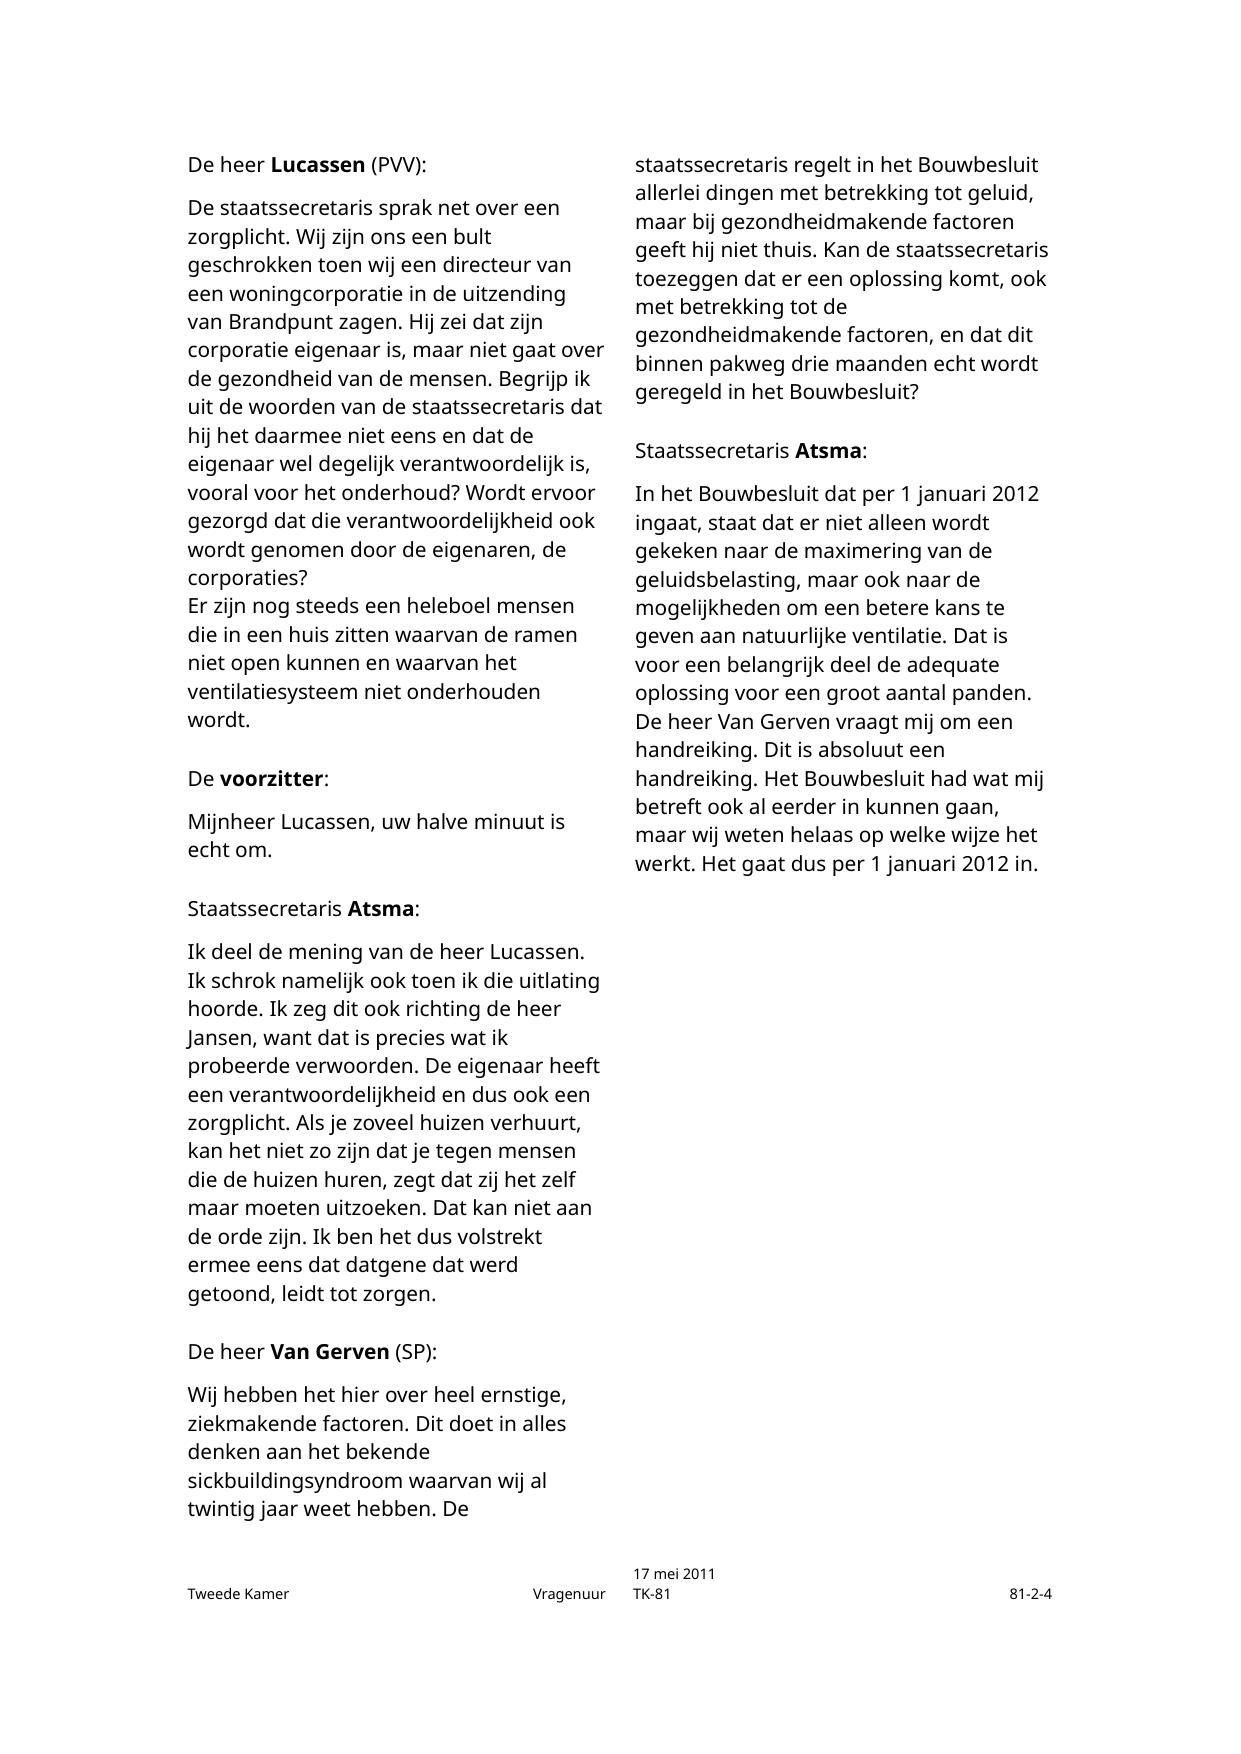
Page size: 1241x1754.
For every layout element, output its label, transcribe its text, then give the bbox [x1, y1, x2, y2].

text Ik deel de mening van de heer Lucassen. Ik schrok namelijk ook toen ik die uitlating hoorde. Ik zeg dit ook richting de heer Jansen, want dat is precies wat ik probeerde verwoorden. De eigenaar heeft een verantwoordelijkheid en dus ook een zorgplicht. Als je zoveel huizen verhuurt, kan het niet zo zijn dat je tegen mensen die de huizen huren, zegt dat zij het zelf maar moeten uitzoeken. Dat kan niet aan de orde zijn. Ik ben het dus volstrekt ermee eens dat datgene dat werd getoond, leidt tot zorgen. [187, 937, 605, 1307]
text Mijnheer Lucassen, uw halve minuut is echt om. [187, 807, 605, 864]
text De heer Van Gerven (SP): [187, 1337, 605, 1366]
text De staatssecretaris sprak net over een zorgplicht. Wij zijn ons een bult geschrokken toen wij een directeur van een woningcorporatie in de uitzending van Brandpunt zagen. Hij zei dat zijn corporatie eigenaar is, maar niet gaat over de gezondheid van de mensen. Begrijp ik uit de woorden van de staatssecretaris dat hij het daarmee niet eens en dat de eigenaar wel degelijk verantwoordelijk is, vooral voor het onderhoud? Wordt ervoor gezorgd dat die verantwoordelijkheid ook wordt genomen door de eigenaren, de corporaties? [187, 193, 605, 592]
text Er zijn nog steeds een heleboel mensen die in een huis zitten waarvan de ramen niet open kunnen en waarvan het ventilatiesysteem niet onderhouden wordt. [187, 592, 605, 734]
text De voorzitter: [187, 764, 605, 792]
text Staatssecretaris Atsma: [635, 436, 1053, 464]
text Wij hebben het hier over heel ernstige, ziekmakende factoren. Dit doet in alles denken aan het bekende sickbuildingsyndroom waarvan wij al twintig jaar weet hebben. De [187, 1381, 605, 1523]
text In het Bouwbesluit dat per 1 januari 2012 ingaat, staat dat er niet alleen wordt gekeken naar de maximering van de geluidsbelasting, maar ook naar de mogelijkheden om een betere kans te geven aan natuurlijke ventilatie. Dat is voor een belangrijk deel de adequate oplossing voor een groot aantal panden. De heer Van Gerven vraagt mij om een handreiking. Dit is absoluut een handreiking. Het Bouwbesluit had wat mij betreft ook al eerder in kunnen gaan, maar wij weten helaas op welke wijze het werkt. Het gaat dus per 1 januari 2012 in. [635, 479, 1053, 877]
text Staatssecretaris Atsma: [187, 894, 605, 922]
text De heer Lucassen (PVV): [187, 150, 605, 178]
text staatssecretaris regelt in het Bouwbesluit allerlei dingen met betrekking tot geluid, maar bij gezondheidmakende factoren geeft hij niet thuis. Kan de staatssecretaris toezeggen dat er een oplossing komt, ook met betrekking tot de gezondheidmakende factoren, en dat dit binnen pakweg drie maanden echt wordt geregeld in het Bouwbesluit? [635, 150, 1053, 406]
